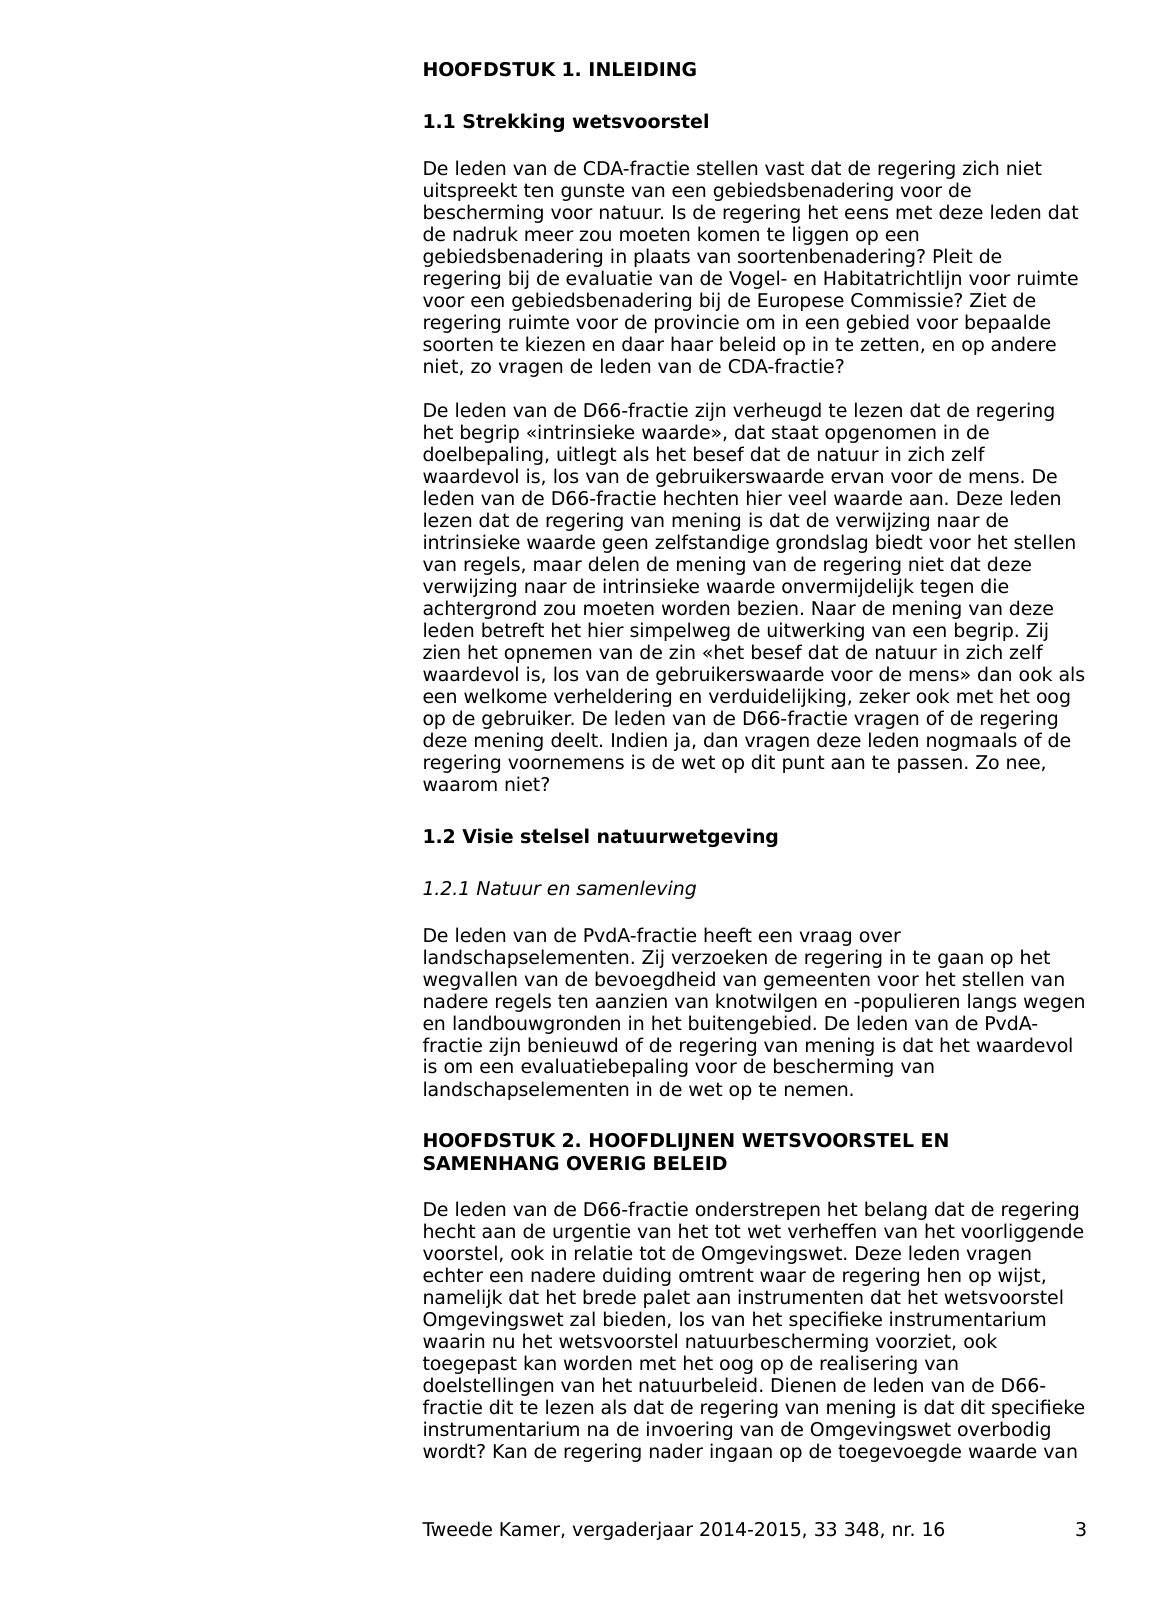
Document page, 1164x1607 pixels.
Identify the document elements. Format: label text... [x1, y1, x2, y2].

subtitle HOOFDSTUK 1. INLEIDING [422, 59, 1087, 81]
subtitle 1.2.1 Natuur en samenleving [422, 878, 1087, 899]
subtitle HOOFDSTUK 2. HOOFDLIJNEN WETSVOORSTEL EN SAMENHANG OVERIG BELEID [422, 1130, 1087, 1174]
text De leden van de D66-fractie zijn verheugd te lezen dat de regering het begrip «intrinsieke waarde», dat staat opgenomen in de doelbepaling, uitlegt als het besef dat de natuur in zich zelf waardevol is, los van de gebruikerswaarde ervan voor de mens. De leden van de D66-fractie hechten hier veel waarde aan. Deze leden lezen dat de regering van mening is dat de verwijzing naar de intrinsieke waarde geen zelfstandige grondslag biedt voor het stellen van regels, maar delen de mening van de regering niet dat deze verwijzing naar de intrinsieke waarde onvermijdelijk tegen die achtergrond zou moeten worden bezien. Naar de mening van deze leden betreft het hier simpelweg de uitwerking van een begrip. Zij zien het opnemen van de zin «het besef dat de natuur in zich zelf waardevol is, los van de gebruikerswaarde voor de mens» dan ook als een welkome verheldering en verduidelijking, zeker ook met het oog op de gebruiker. De leden van de D66-fractie vragen of de regering deze mening deelt. Indien ja, dan vragen deze leden nogmaals of de regering voornemens is de wet op dit punt aan te passen. Zo nee, waarom niet? [422, 400, 1087, 796]
subtitle 1.1 Strekking wetsvoorstel [422, 111, 1087, 133]
text De leden van de CDA-fractie stellen vast dat de regering zich niet uitspreekt ten gunste van een gebiedsbenadering voor de bescherming voor natuur. Is de regering het eens met deze leden dat de nadruk meer zou moeten komen te liggen op een gebiedsbenadering in plaats van soortenbenadering? Pleit de regering bij de evaluatie van de Vogel- en Habitatrichtlijn voor ruimte voor een gebiedsbenadering bij de Europese Commissie? Ziet de regering ruimte voor de provincie om in een gebied voor bepaalde soorten te kiezen en daar haar beleid op in te zetten, en op andere niet, zo vragen de leden van de CDA-fractie? [422, 158, 1087, 378]
text De leden van de PvdA-fractie heeft een vraag over landschapselementen. Zij verzoeken de regering in te gaan op het wegvallen van de bevoegdheid van gemeenten voor het stellen van nadere regels ten aanzien van knotwilgen en -populieren langs wegen en landbouwgronden in het buitengebied. De leden van de PvdA-fractie zijn benieuwd of de regering van mening is dat het waardevol is om een evaluatiebepaling voor de bescherming van landschapselementen in de wet op te nemen. [422, 924, 1087, 1100]
text De leden van de D66-fractie onderstrepen het belang dat de regering hecht aan de urgentie van het tot wet verheffen van het voorliggende voorstel, ook in relatie tot de Omgevingswet. Deze leden vragen echter een nadere duiding omtrent waar de regering hen op wijst, namelijk dat het brede palet aan instrumenten dat het wetsvoorstel Omgevingswet zal bieden, los van het specifieke instrumentarium waarin nu het wetsvoorstel natuurbescherming voorziet, ook toegepast kan worden met het oog op de realisering van doelstellingen van het natuurbeleid. Dienen de leden van de D66-fractie dit te lezen als dat de regering van mening is dat dit specifieke instrumentarium na de invoering van de Omgevingswet overbodig wordt? Kan de regering nader ingaan op de toegevoegde waarde van [422, 1199, 1087, 1463]
subtitle 1.2 Visie stelsel natuurwetgeving [422, 826, 1087, 848]
